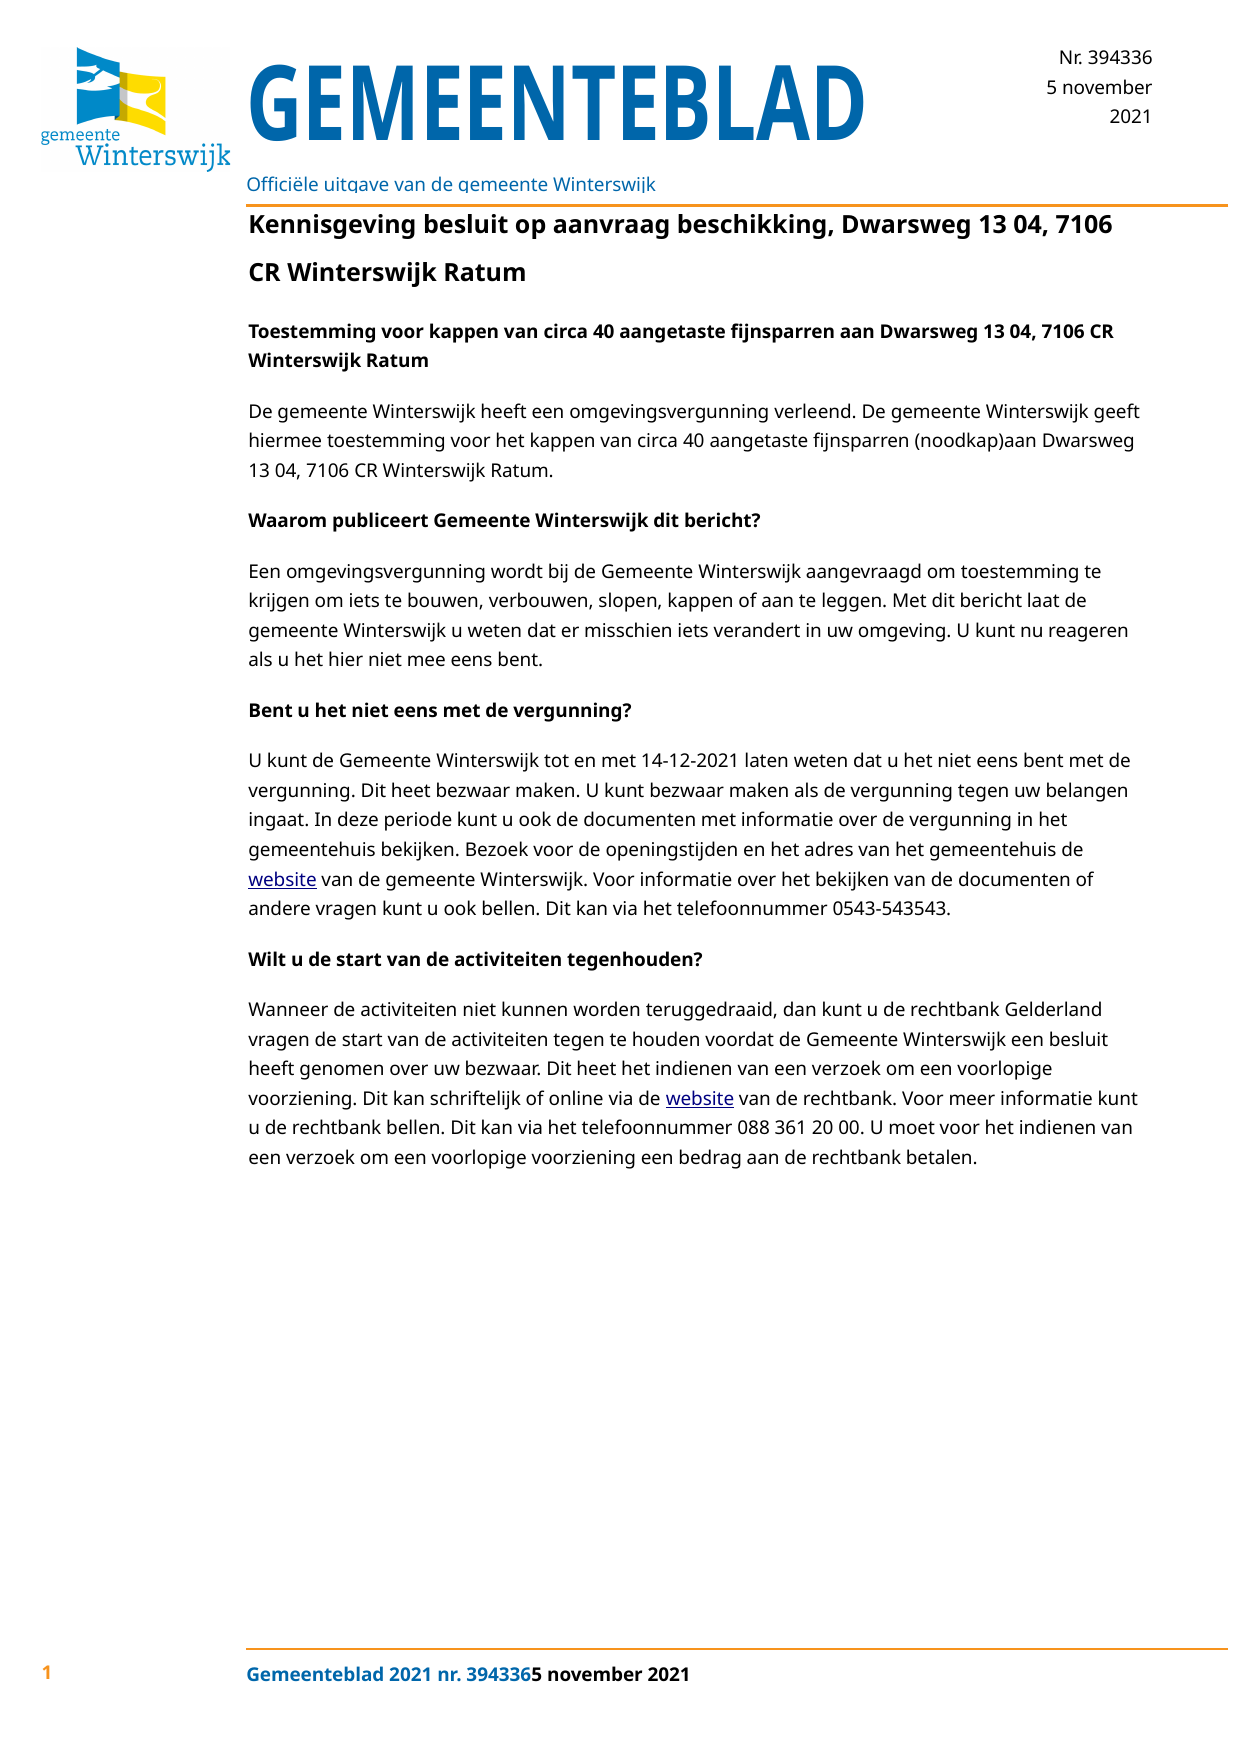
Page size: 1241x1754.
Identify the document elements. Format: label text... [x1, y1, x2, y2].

text Een omgevingsvergunning wordt bij de Gemeente Winterswijk aangevraagd om toestemming te krijgen om iets te bouwen, verbouwen, slopen, kappen of aan te leggen. Met dit bericht laat de gemeente Winterswijk u weten dat er misschien iets verandert in uw omgeving. U kunt nu reageren als u het hier niet mee eens bent. [248, 558, 1152, 672]
picture [41, 47, 231, 172]
text Wilt u de start van de activiteiten tegenhouden? [248, 946, 1152, 972]
text De gemeente Winterswijk heeft een omgevingsvergunning verleend. De gemeente Winterswijk geeft hiermee toestemming voor het kappen van circa 40 aangetaste fijnsparren (noodkap)aan Dwarsweg 13 04, 7106 CR Winterswijk Ratum. [248, 398, 1152, 483]
text Wanneer de activiteiten niet kunnen worden teruggedraaid, dan kunt u de rechtbank Gelderland vragen de start van de activiteiten tegen te houden voordat de Gemeente Winterswijk een besluit heeft genomen over uw bezwaar. Dit heet het indienen van een verzoek om een voorlopige voorziening. Dit kan schriftelijk of online via de website van de rechtbank. Voor meer informatie kunt u de rechtbank bellen. Dit kan via het telefoonnummer 088 361 20 00. U moet voor het indienen van een verzoek om een voorlopige voorziening een bedrag aan de rechtbank betalen. [248, 996, 1152, 1170]
text Bent u het niet eens met de vergunning? [248, 697, 1152, 723]
text Waarom publiceert Gemeente Winterswijk dit bericht? [248, 507, 1152, 533]
text Kennisgeving besluit op aanvraag beschikking, Dwarsweg 13 04, 7106 CR Winterswijk Ratum [248, 207, 1152, 288]
text Toestemming voor kappen van circa 40 aangetaste fijnsparren aan Dwarsweg 13 04, 7106 CR Winterswijk Ratum [248, 318, 1152, 373]
text U kunt de Gemeente Winterswijk tot en met 14-12-2021 laten weten dat u het niet eens bent met de vergunning. Dit heet bezwaar maken. U kunt bezwaar maken als de vergunning tegen uw belangen ingaat. In deze periode kunt u ook de documenten met informatie over de vergunning in het gemeentehuis bekijken. Bezoek voor de openingstijden en het adres van het gemeentehuis de website van de gemeente Winterswijk. Voor informatie over het bekijken van de documenten of andere vragen kunt u ook bellen. Dit kan via het telefoonnummer 0543-543543. [248, 747, 1152, 921]
picture [225, 153, 231, 162]
